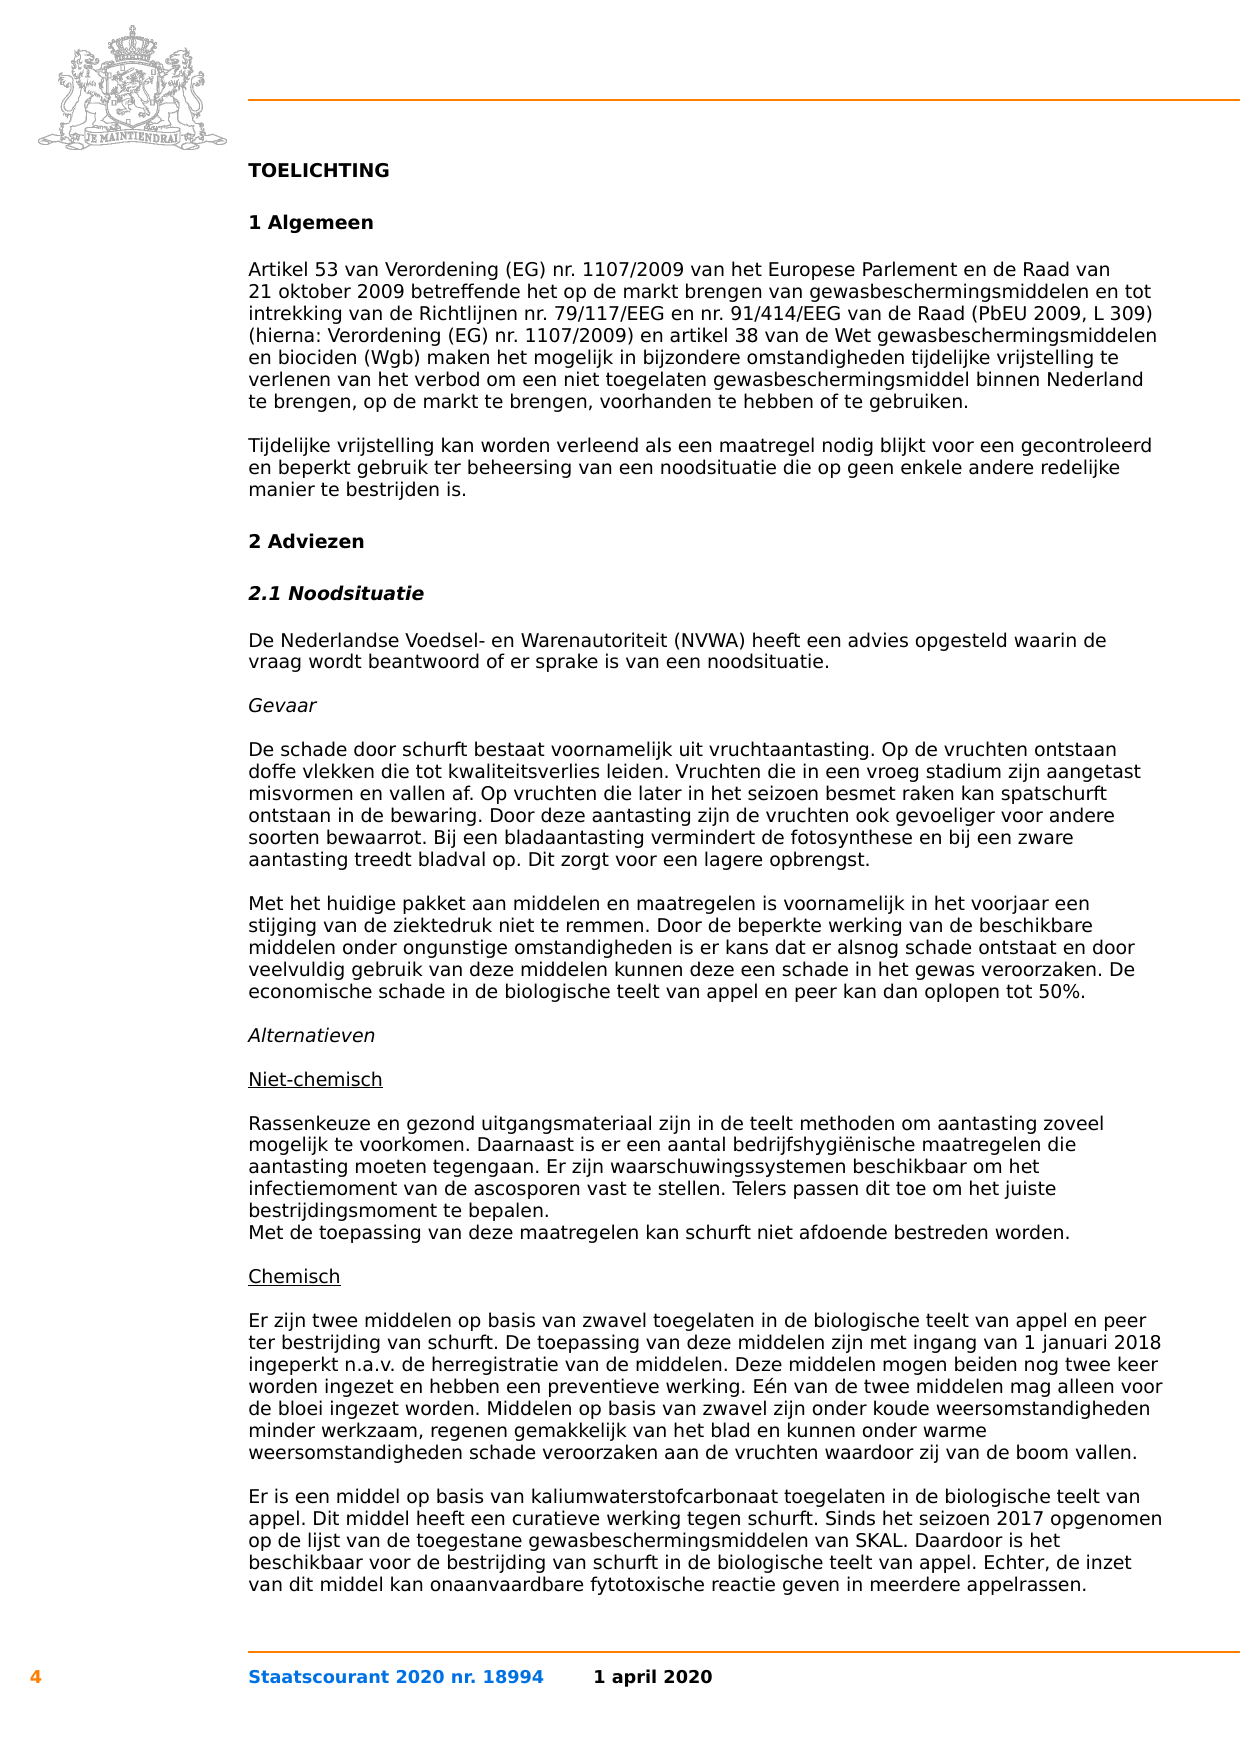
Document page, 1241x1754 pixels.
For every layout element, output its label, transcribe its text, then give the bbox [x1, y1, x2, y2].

text Rassenkeuze en gezond uitgangsmateriaal zijn in de teelt methoden om aantasting zoveel mogelijk te voorkomen. Daarnaast is er een aantal bedrijfshygiënische maatregelen die aantasting moeten tegengaan. Er zijn waarschuwingssystemen beschikbaar om het infectiemoment van de ascosporen vast te stellen. Telers passen dit toe om het juiste bestrijdingsmoment te bepalen. [248, 1112, 1163, 1222]
subtitle 1 Algemeen [248, 212, 1163, 234]
subtitle Niet-chemisch [248, 1068, 1163, 1091]
text Er zijn twee middelen op basis van zwavel toegelaten in de biologische teelt van appel en peer ter bestrijding van schurft. De toepassing van deze middelen zijn met ingang van 1 januari 2018 ingeperkt n.a.v. de herregistratie van de middelen. Deze middelen mogen beiden nog twee keer worden ingezet en hebben een preventieve werking. Eén van de twee middelen mag alleen voor de bloei ingezet worden. Middelen op basis van zwavel zijn onder koude weersomstandigheden minder werkzaam, regenen gemakkelijk van het blad en kunnen onder warme weersomstandigheden schade veroorzaken aan de vruchten waardoor zij van de boom vallen. [248, 1310, 1163, 1464]
picture [38, 25, 227, 150]
text Met het huidige pakket aan middelen en maatregelen is voornamelijk in het voorjaar een stijging van de ziektedruk niet te remmen. Door de beperkte werking van de beschikbare middelen onder ongunstige omstandigheden is er kans dat er alsnog schade ontstaat en door veelvuldig gebruik van deze middelen kunnen deze een schade in het gewas veroorzaken. De economische schade in de biologische teelt van appel en peer kan dan oplopen tot 50%. [248, 893, 1163, 1003]
subtitle Alternatieven [248, 1025, 1163, 1047]
subtitle 2.1 Noodsituatie [248, 582, 1163, 604]
text Er is een middel op basis van kaliumwaterstofcarbonaat toegelaten in de biologische teelt van appel. Dit middel heeft een curatieve werking tegen schurft. Sinds het seizoen 2017 opgenomen op de lijst van de toegestane gewasbeschermingsmiddelen van SKAL. Daardoor is het beschikbaar voor de bestrijding van schurft in de biologische teelt van appel. Echter, de inzet van dit middel kan onaanvaardbare fytotoxische reactie geven in meerdere appelrassen. [248, 1486, 1163, 1596]
text De Nederlandse Voedsel- en Warenautoriteit (NVWA) heeft een advies opgesteld waarin de vraag wordt beantwoord of er sprake is van een noodsituatie. [248, 629, 1163, 673]
subtitle Gevaar [248, 695, 1163, 717]
subtitle Chemisch [248, 1266, 1163, 1288]
text Tijdelijke vrijstelling kan worden verleend als een maatregel nodig blijkt voor een gecontroleerd en beperkt gebruik ter beheersing van een noodsituatie die op geen enkele andere redelijke manier te bestrijden is. [248, 434, 1163, 501]
subtitle TOELICHTING [248, 160, 1163, 182]
text De schade door schurft bestaat voornamelijk uit vruchtaantasting. Op de vruchten ontstaan doffe vlekken die tot kwaliteitsverlies leiden. Vruchten die in een vroeg stadium zijn aangetast misvormen en vallen af. Op vruchten die later in het seizoen besmet raken kan spatschurft ontstaan in de bewaring. Door deze aantasting zijn de vruchten ook gevoeliger voor andere soorten bewaarrot. Bij een bladaantasting vermindert de fotosynthese en bij een zware aantasting treedt bladval op. Dit zorgt voor een lagere opbrengst. [248, 739, 1163, 871]
subtitle 2 Adviezen [248, 531, 1163, 552]
text Artikel 53 van Verordening (EG) nr. 1107/2009 van het Europese Parlement en de Raad van 21 oktober 2009 betreffende het op de markt brengen van gewasbeschermingsmiddelen en tot intrekking van de Richtlijnen nr. 79/117/EEG en nr. 91/414/EEG van de Raad (PbEU 2009, L 309) (hierna: Verordening (EG) nr. 1107/2009) en artikel 38 van de Wet gewasbeschermingsmiddelen en biociden (Wgb) maken het mogelijk in bijzondere omstandigheden tijdelijke vrijstelling te verlenen van het verbod om een niet toegelaten gewasbeschermingsmiddel binnen Nederland te brengen, op de markt te brengen, voorhanden te hebben of te gebruiken. [248, 259, 1163, 413]
text Met de toepassing van deze maatregelen kan schurft niet afdoende bestreden worden. [248, 1222, 1163, 1244]
